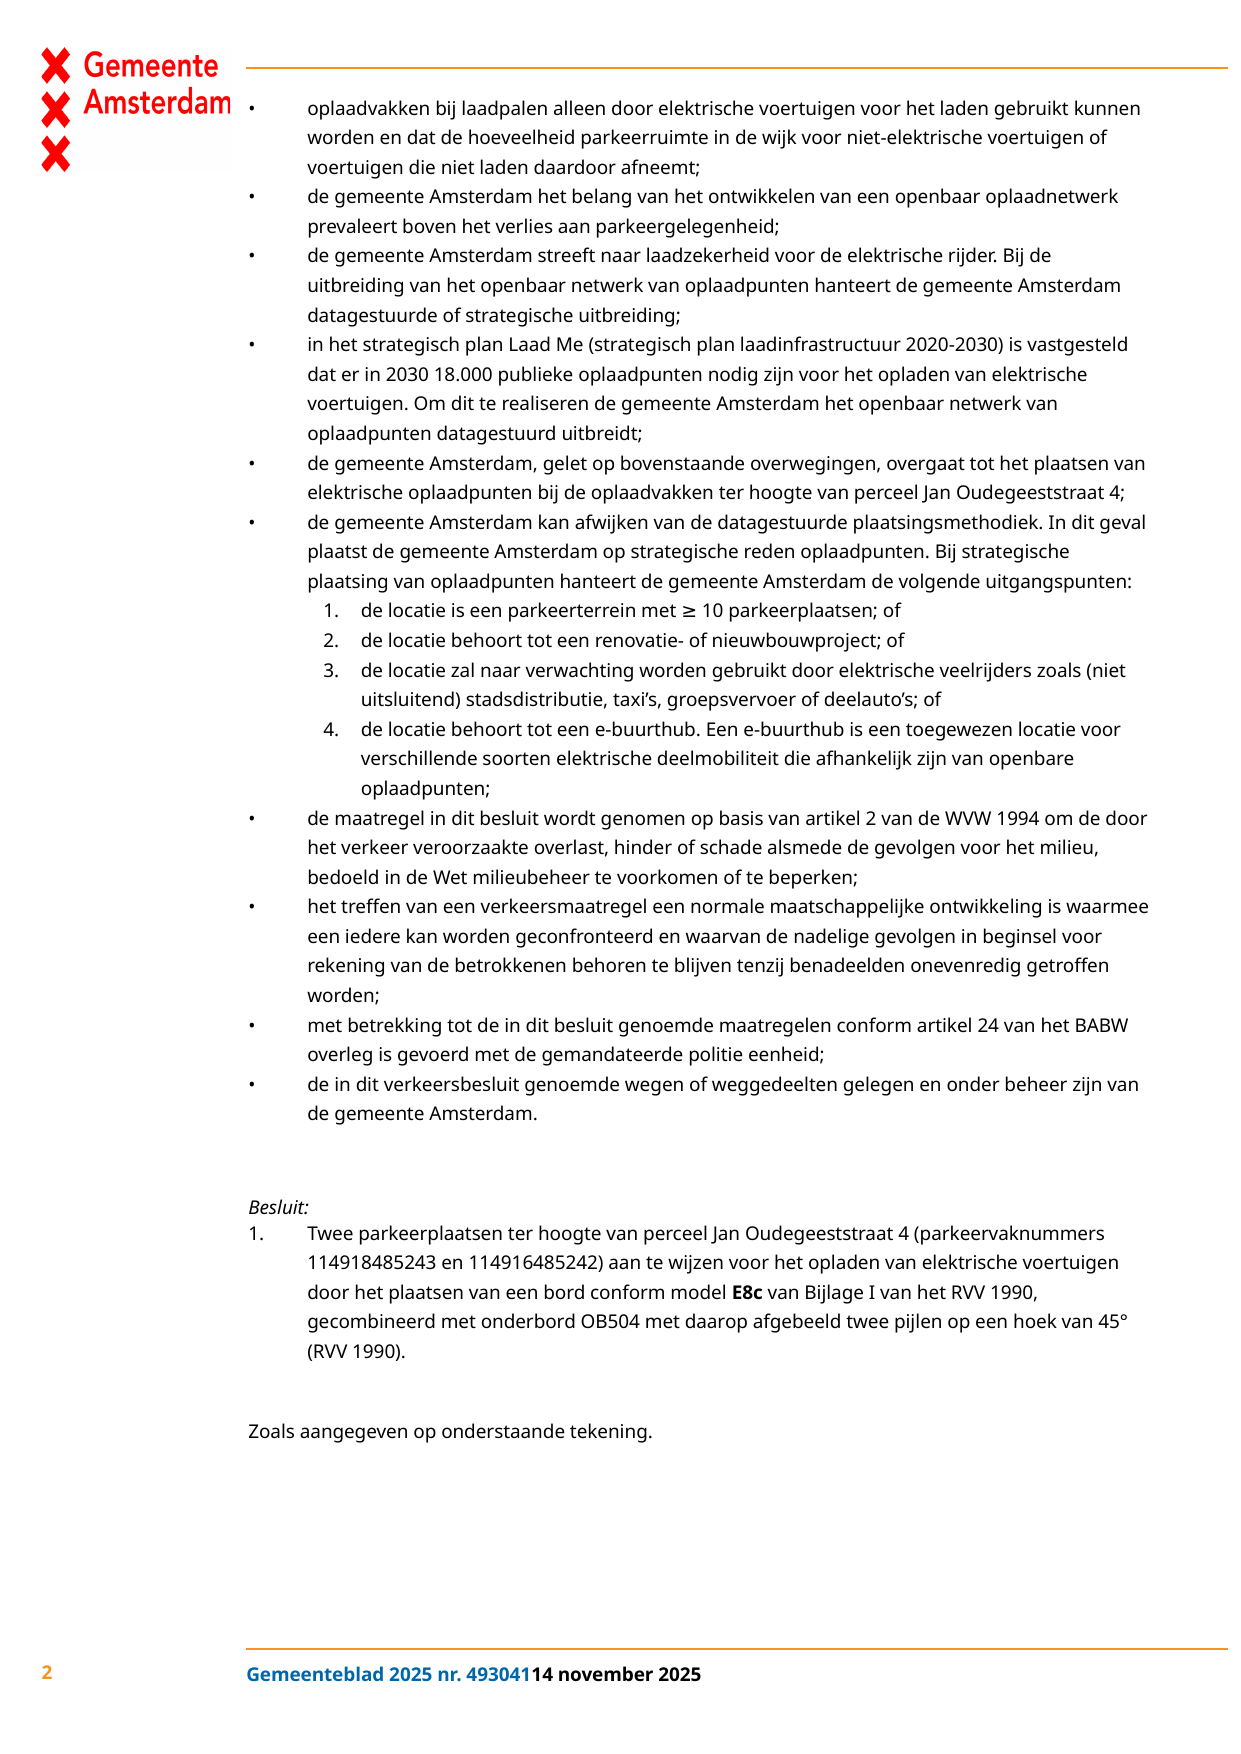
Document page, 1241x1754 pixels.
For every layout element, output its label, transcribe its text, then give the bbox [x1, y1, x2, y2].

list in het strategisch plan Laad Me (strategisch plan laadinfrastructuur 2020-2030) is vastgesteld dat er in 2030 18.000 publieke oplaadpunten nodig zijn voor het opladen van elektrische voertuigen. Om dit te realiseren de gemeente Amsterdam het openbaar netwerk van oplaadpunten datagestuurd uitbreidt; [248, 331, 1152, 446]
list de maatregel in dit besluit wordt genomen op basis van artikel 2 van de WVW 1994 om de door het verkeer veroorzaakte overlast, hinder of schade alsmede de gevolgen voor het milieu, bedoeld in de Wet milieubeheer te voorkomen of te beperken; [248, 805, 1152, 890]
list de locatie is een parkeerterrein met ≥ 10 parkeerplaatsen; of [323, 598, 1152, 623]
picture [41, 47, 231, 172]
list Twee parkeerplaatsen ter hoogte van perceel Jan Oudegeeststraat 4 (parkeervaknummers 114918485243 en 114916485242) aan te wijzen voor het opladen van elektrische voertuigen door het plaatsen van een bord conform model E8c van Bijlage I van het RVV 1990, gecombineerd met onderbord OB504 met daarop afgebeeld twee pijlen op een hoek van 45° (RVV 1990). [248, 1220, 1152, 1364]
list de locatie behoort tot een e-buurthub. Een e-buurthub is een toegewezen locatie voor verschillende soorten elektrische deelmobiliteit die afhankelijk zijn van openbare oplaadpunten; [323, 716, 1152, 801]
list de locatie behoort tot een renovatie- of nieuwbouwproject; of [323, 627, 1152, 653]
list oplaadvakken bij laadpalen alleen door elektrische voertuigen voor het laden gebruikt kunnen worden en dat de hoeveelheid parkeerruimte in de wijk voor niet-elektrische voertuigen of voertuigen die niet laden daardoor afneemt; [248, 95, 1152, 180]
list de gemeente Amsterdam kan afwijken van de datagestuurde plaatsingsmethodiek. In dit geval plaatst de gemeente Amsterdam op strategische reden oplaadpunten. Bij strategische plaatsing van oplaadpunten hanteert de gemeente Amsterdam de volgende uitgangspunten: [248, 509, 1152, 594]
text Zoals aangegeven op onderstaande tekening. [248, 1418, 1152, 1444]
list de gemeente Amsterdam streeft naar laadzekerheid voor de elektrische rijder. Bij de uitbreiding van het openbaar netwerk van oplaadpunten hanteert de gemeente Amsterdam datagestuurde of strategische uitbreiding; [248, 243, 1152, 328]
list de in dit verkeersbesluit genoemde wegen of weggedeelten gelegen en onder beheer zijn van de gemeente Amsterdam. [248, 1071, 1152, 1126]
list de locatie zal naar verwachting worden gebruikt door elektrische veelrijders zoals (niet uitsluitend) stadsdistributie, taxi’s, groepsvervoer of deelauto’s; of [323, 657, 1152, 712]
list de gemeente Amsterdam het belang van het ontwikkelen van een openbaar oplaadnetwerk prevaleert boven het verlies aan parkeergelegenheid; [248, 183, 1152, 239]
list het treffen van een verkeersmaatregel een normale maatschappelijke ontwikkeling is waarmee een iedere kan worden geconfronteerd en waarvan de nadelige gevolgen in beginsel voor rekening van de betrokkenen behoren te blijven tenzij benadeelden onevenredig getroffen worden; [248, 893, 1152, 1008]
list de gemeente Amsterdam, gelet op bovenstaande overwegingen, overgaat tot het plaatsen van elektrische oplaadpunten bij de oplaadvakken ter hoogte van perceel Jan Oudegeeststraat 4; [248, 450, 1152, 505]
list met betrekking tot de in dit besluit genoemde maatregelen conform artikel 24 van het BABW overleg is gevoerd met de gemandateerde politie eenheid; [248, 1012, 1152, 1067]
text Besluit: [248, 1194, 1152, 1220]
